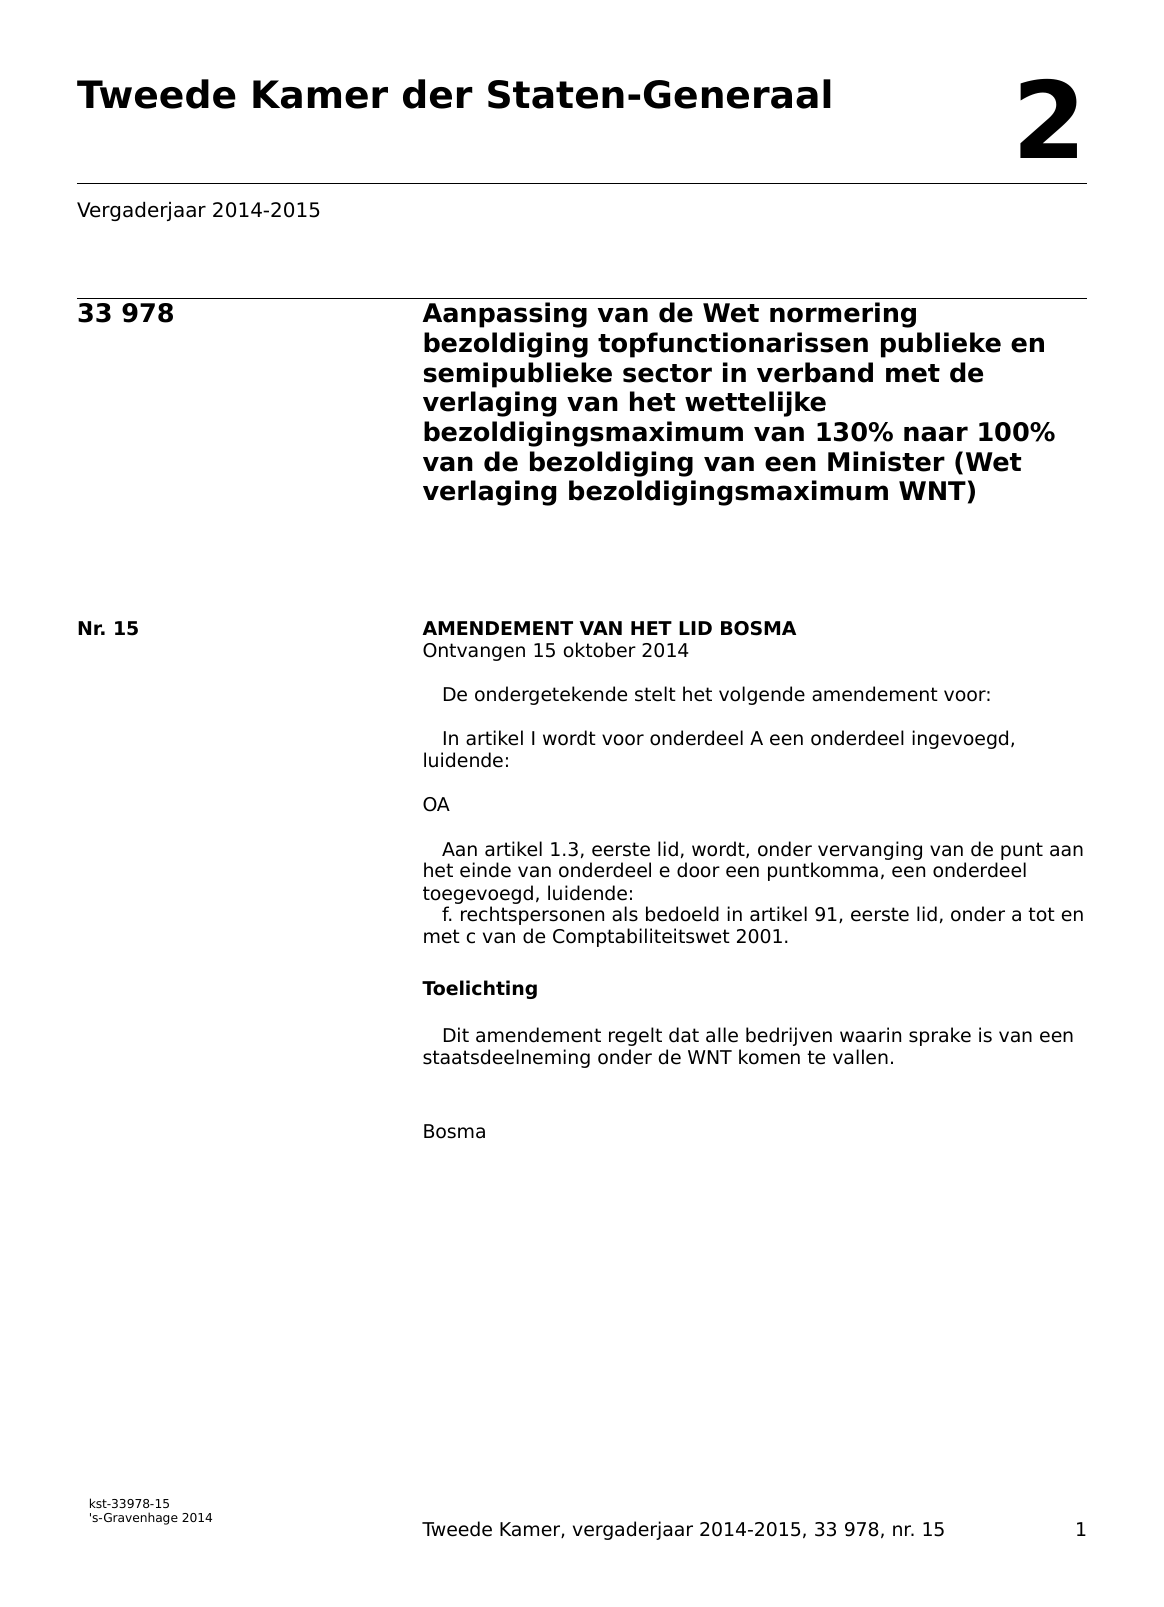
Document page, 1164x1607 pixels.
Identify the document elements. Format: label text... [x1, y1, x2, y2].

subtitle Nr. 15 AMENDEMENT VAN HET LID BOSMA [77, 618, 1087, 640]
subtitle Toelichting [422, 978, 1087, 1000]
text OA [422, 794, 1087, 816]
table_cell Vergaderjaar 2014-2015 [77, 184, 1087, 298]
text Bosma [422, 1099, 1087, 1143]
table_header 2 [886, 59, 1087, 183]
text Aan artikel 1.3, eerste lid, wordt, onder vervanging van de punt aan het einde van onderdeel e door een puntkomma, een onderdeel toegevoegd, luidende: [422, 838, 1087, 904]
text kst-33978-15 [88, 1497, 323, 1511]
text Ontvangen 15 oktober 2014 [422, 640, 1087, 662]
text Dit amendement regelt dat alle bedrijven waarin sprake is van een staatsdeelneming onder de WNT komen te vallen. [422, 1025, 1087, 1069]
table_header Tweede Kamer der Staten-Generaal [77, 59, 886, 183]
text f. rechtspersonen als bedoeld in artikel 91, eerste lid, onder a tot en met c van de Comptabiliteitswet 2001. [422, 904, 1087, 948]
subtitle 33 978 Aanpassing van de Wet normering bezoldiging topfunctionarissen publieke en semipublieke sector in verband met de verlaging van het wettelijke bezoldigingsmaximum van 130% naar 100% van de bezoldiging van een Minister (Wet verlaging bezoldigingsmaximum WNT) [77, 299, 1087, 507]
text De ondergetekende stelt het volgende amendement voor: [422, 684, 1087, 706]
text 's-Gravenhage 2014 [88, 1511, 323, 1525]
text In artikel I wordt voor onderdeel A een onderdeel ingevoegd, luidende: [422, 728, 1087, 772]
